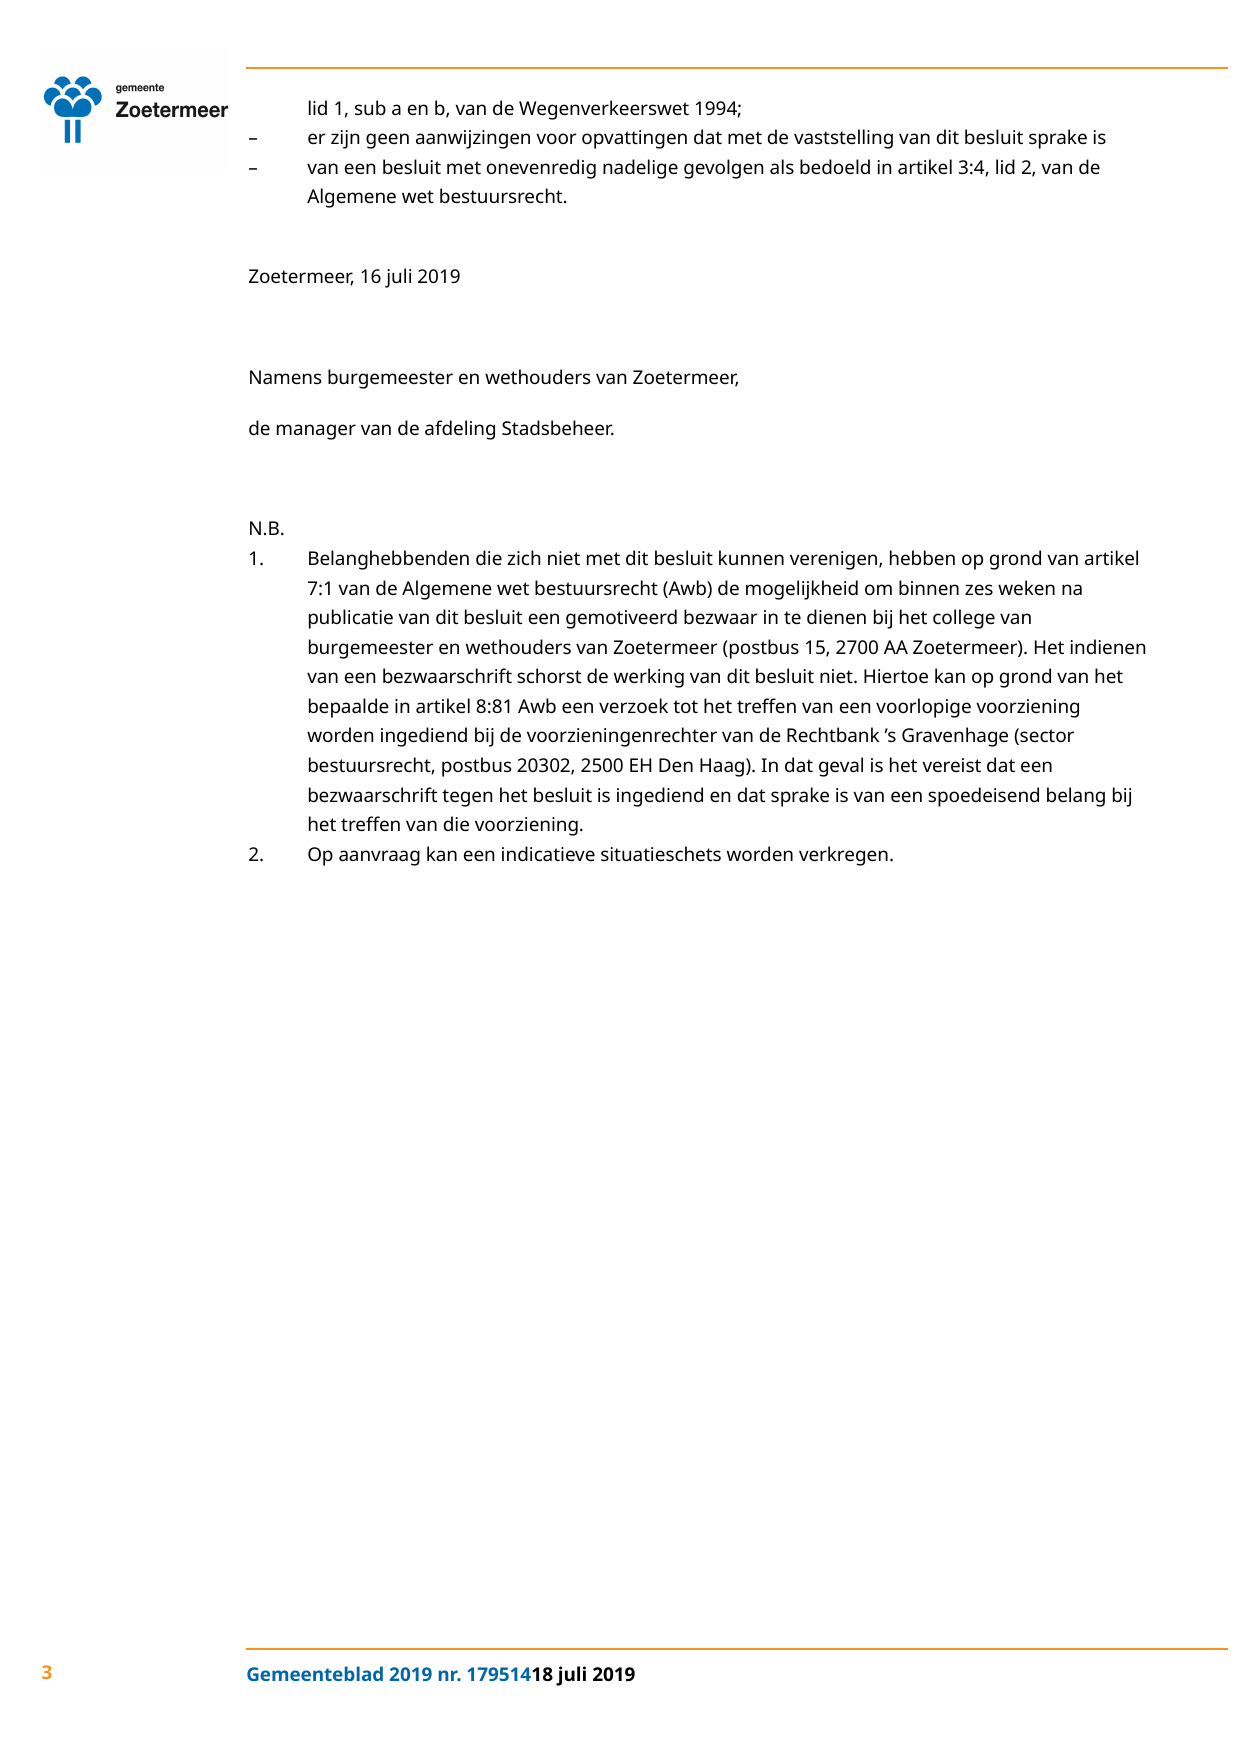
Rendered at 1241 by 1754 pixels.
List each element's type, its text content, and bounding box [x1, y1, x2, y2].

text Zoetermeer, 16 juli 2019 [248, 263, 1152, 289]
list Belanghebbenden die zich niet met dit besluit kunnen verenigen, hebben op grond van artikel 7:1 van de Algemene wet bestuursrecht (Awb) de mogelijkheid om binnen zes weken na publicatie van dit besluit een gemotiveerd bezwaar in te dienen bij het college van burgemeester en wethouders van Zoetermeer (postbus 15, 2700 AA Zoetermeer). Het indienen van een bezwaarschrift schorst de werking van dit besluit niet. Hiertoe kan op grond van het bepaalde in artikel 8:81 Awb een verzoek tot het treffen van een voorlopige voorziening worden ingediend bij de voorzieningenrechter van de Rechtbank ’s Gravenhage (sector bestuursrecht, postbus 20302, 2500 EH Den Haag). In dat geval is het vereist dat een bezwaarschrift tegen het besluit is ingediend en dat sprake is van een spoedeisend belang bij het treffen van die voorziening. [248, 545, 1152, 837]
text de manager van de afdeling Stadsbeheer. [248, 415, 1152, 441]
list lid 1, sub a en b, van de Wegenverkeerswet 1994; [248, 95, 1152, 121]
text N.B. [248, 516, 1152, 541]
text Namens burgemeester en wethouders van Zoetermeer, [248, 364, 1152, 390]
list er zijn geen aanwijzingen voor opvattingen dat met de vaststelling van dit besluit sprake is [248, 124, 1152, 150]
list van een besluit met onevenredig nadelige gevolgen als bedoeld in artikel 3:4, lid 2, van de Algemene wet bestuursrecht. [248, 154, 1152, 209]
list Op aanvraag kan een indicatieve situatieschets worden verkregen. [248, 841, 1152, 867]
picture [41, 47, 231, 172]
